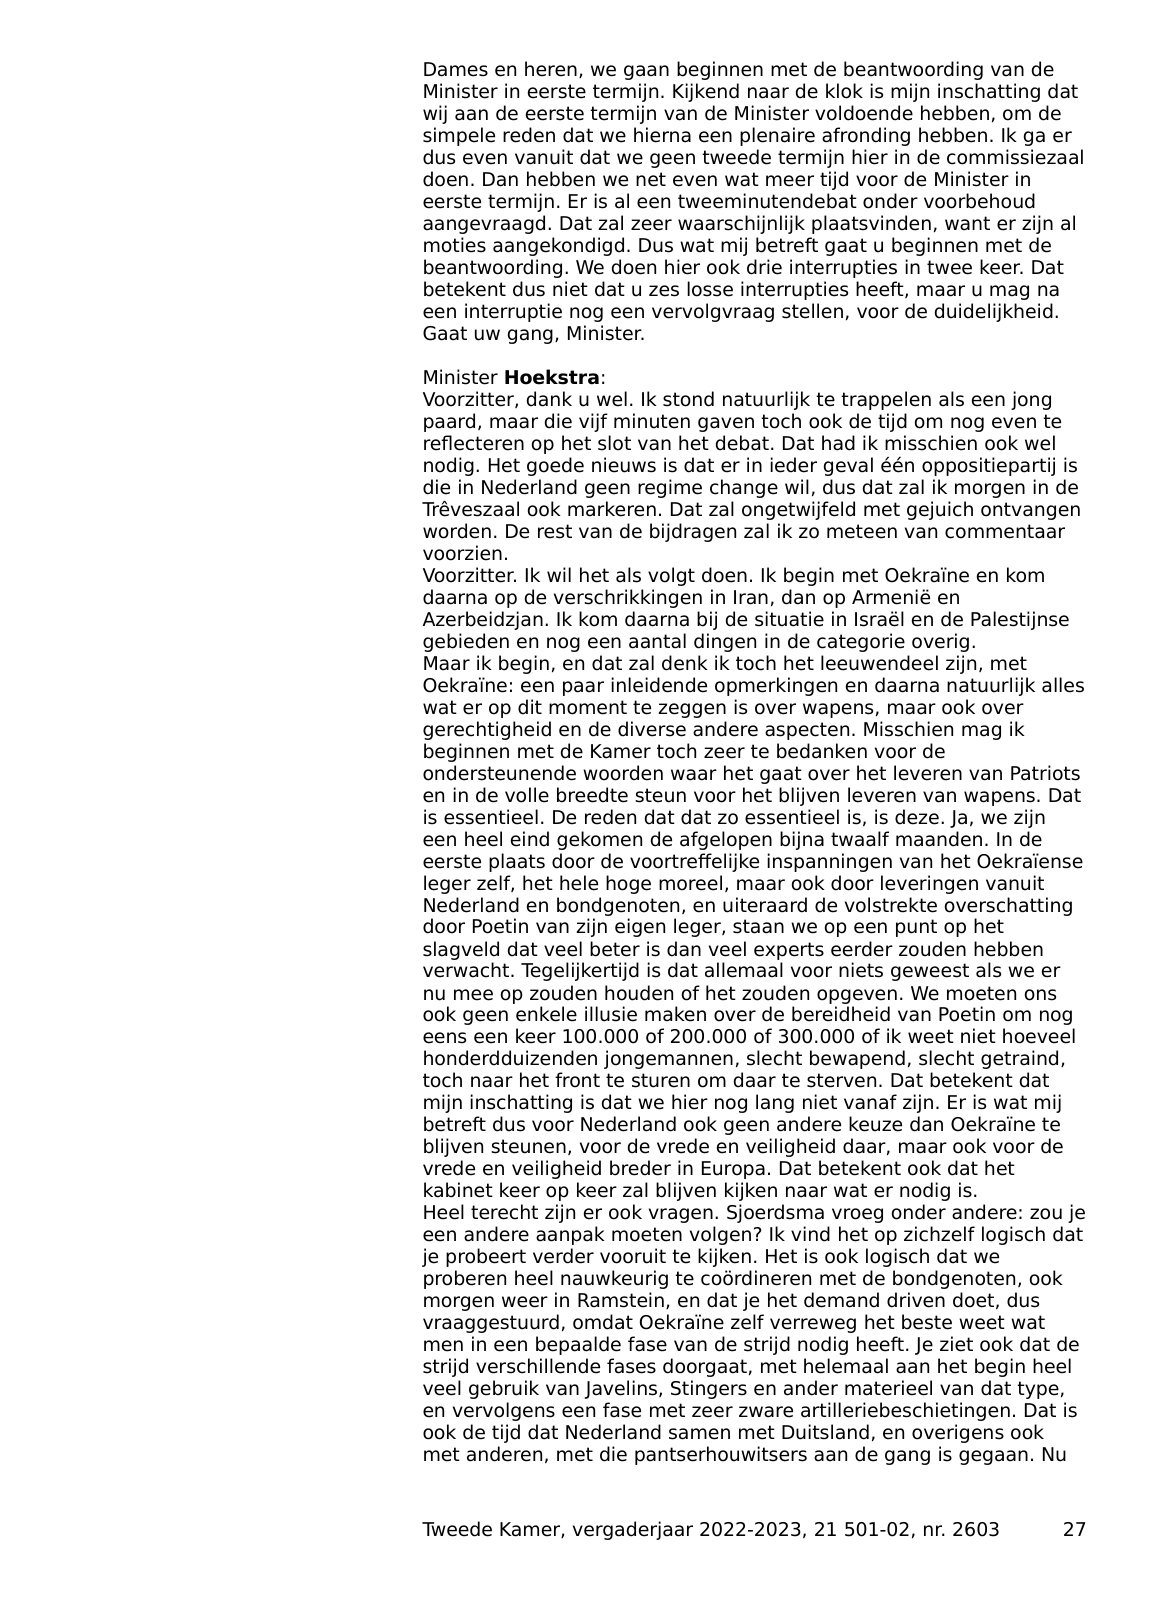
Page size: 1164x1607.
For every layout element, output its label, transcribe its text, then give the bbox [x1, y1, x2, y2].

text Voorzitter. Ik wil het als volgt doen. Ik begin met Oekraïne en kom daarna op de verschrikkingen in Iran, dan op Armenië en Azerbeidzjan. Ik kom daarna bij de situatie in Israël en de Palestijnse gebieden en nog een aantal dingen in de categorie overig. [422, 565, 1087, 653]
text Voorzitter, dank u wel. Ik stond natuurlijk te trappelen als een jong paard, maar die vijf minuten gaven toch ook de tijd om nog even te reflecteren op het slot van het debat. Dat had ik misschien ook wel nodig. Het goede nieuws is dat er in ieder geval één oppositiepartij is die in Nederland geen regime change wil, dus dat zal ik morgen in de Trêveszaal ook markeren. Dat zal ongetwijfeld met gejuich ontvangen worden. De rest van de bijdragen zal ik zo meteen van commentaar voorzien. [422, 389, 1087, 565]
text Heel terecht zijn er ook vragen. Sjoerdsma vroeg onder andere: zou je een andere aanpak moeten volgen? Ik vind het op zichzelf logisch dat je probeert verder vooruit te kijken. Het is ook logisch dat we proberen heel nauwkeurig te coördineren met de bondgenoten, ook morgen weer in Ramstein, en dat je het demand driven doet, dus vraaggestuurd, omdat Oekraïne zelf verreweg het beste weet wat men in een bepaalde fase van de strijd nodig heeft. Je ziet ook dat de strijd verschillende fases doorgaat, met helemaal aan het begin heel veel gebruik van Javelins, Stingers en ander materieel van dat type, en vervolgens een fase met zeer zware artilleriebeschietingen. Dat is ook de tijd dat Nederland samen met Duitsland, en overigens ook met anderen, met die pantserhouwitsers aan de gang is gegaan. Nu [422, 1202, 1087, 1466]
text Maar ik begin, en dat zal denk ik toch het leeuwendeel zijn, met Oekraïne: een paar inleidende opmerkingen en daarna natuurlijk alles wat er op dit moment te zeggen is over wapens, maar ook over gerechtigheid en de diverse andere aspecten. Misschien mag ik beginnen met de Kamer toch zeer te bedanken voor de ondersteunende woorden waar het gaat over het leveren van Patriots en in de volle breedte steun voor het blijven leveren van wapens. Dat is essentieel. De reden dat dat zo essentieel is, is deze. Ja, we zijn een heel eind gekomen de afgelopen bijna twaalf maanden. In de eerste plaats door de voortreffelijke inspanningen van het Oekraïense leger zelf, het hele hoge moreel, maar ook door leveringen vanuit Nederland en bondgenoten, en uiteraard de volstrekte overschatting door Poetin van zijn eigen leger, staan we op een punt op het slagveld dat veel beter is dan veel experts eerder zouden hebben verwacht. Tegelijkertijd is dat allemaal voor niets geweest als we er nu mee op zouden houden of het zouden opgeven. We moeten ons ook geen enkele illusie maken over de bereidheid van Poetin om nog eens een keer 100.000 of 200.000 of 300.000 of ik weet niet hoeveel honderdduizenden jongemannen, slecht bewapend, slecht getraind, toch naar het front te sturen om daar te sterven. Dat betekent dat mijn inschatting is dat we hier nog lang niet vanaf zijn. Er is wat mij betreft dus voor Nederland ook geen andere keuze dan Oekraïne te blijven steunen, voor de vrede en veiligheid daar, maar ook voor de vrede en veiligheid breder in Europa. Dat betekent ook dat het kabinet keer op keer zal blijven kijken naar wat er nodig is. [422, 653, 1087, 1202]
text Minister Hoekstra: [422, 367, 1087, 389]
text Dames en heren, we gaan beginnen met de beantwoording van de Minister in eerste termijn. Kijkend naar de klok is mijn inschatting dat wij aan de eerste termijn van de Minister voldoende hebben, om de simpele reden dat we hierna een plenaire afronding hebben. Ik ga er dus even vanuit dat we geen tweede termijn hier in de commissiezaal doen. Dan hebben we net even wat meer tijd voor de Minister in eerste termijn. Er is al een tweeminutendebat onder voorbehoud aangevraagd. Dat zal zeer waarschijnlijk plaatsvinden, want er zijn al moties aangekondigd. Dus wat mij betreft gaat u beginnen met de beantwoording. We doen hier ook drie interrupties in twee keer. Dat betekent dus niet dat u zes losse interrupties heeft, maar u mag na een interruptie nog een vervolgvraag stellen, voor de duidelijkheid. Gaat uw gang, Minister. [422, 59, 1087, 345]
